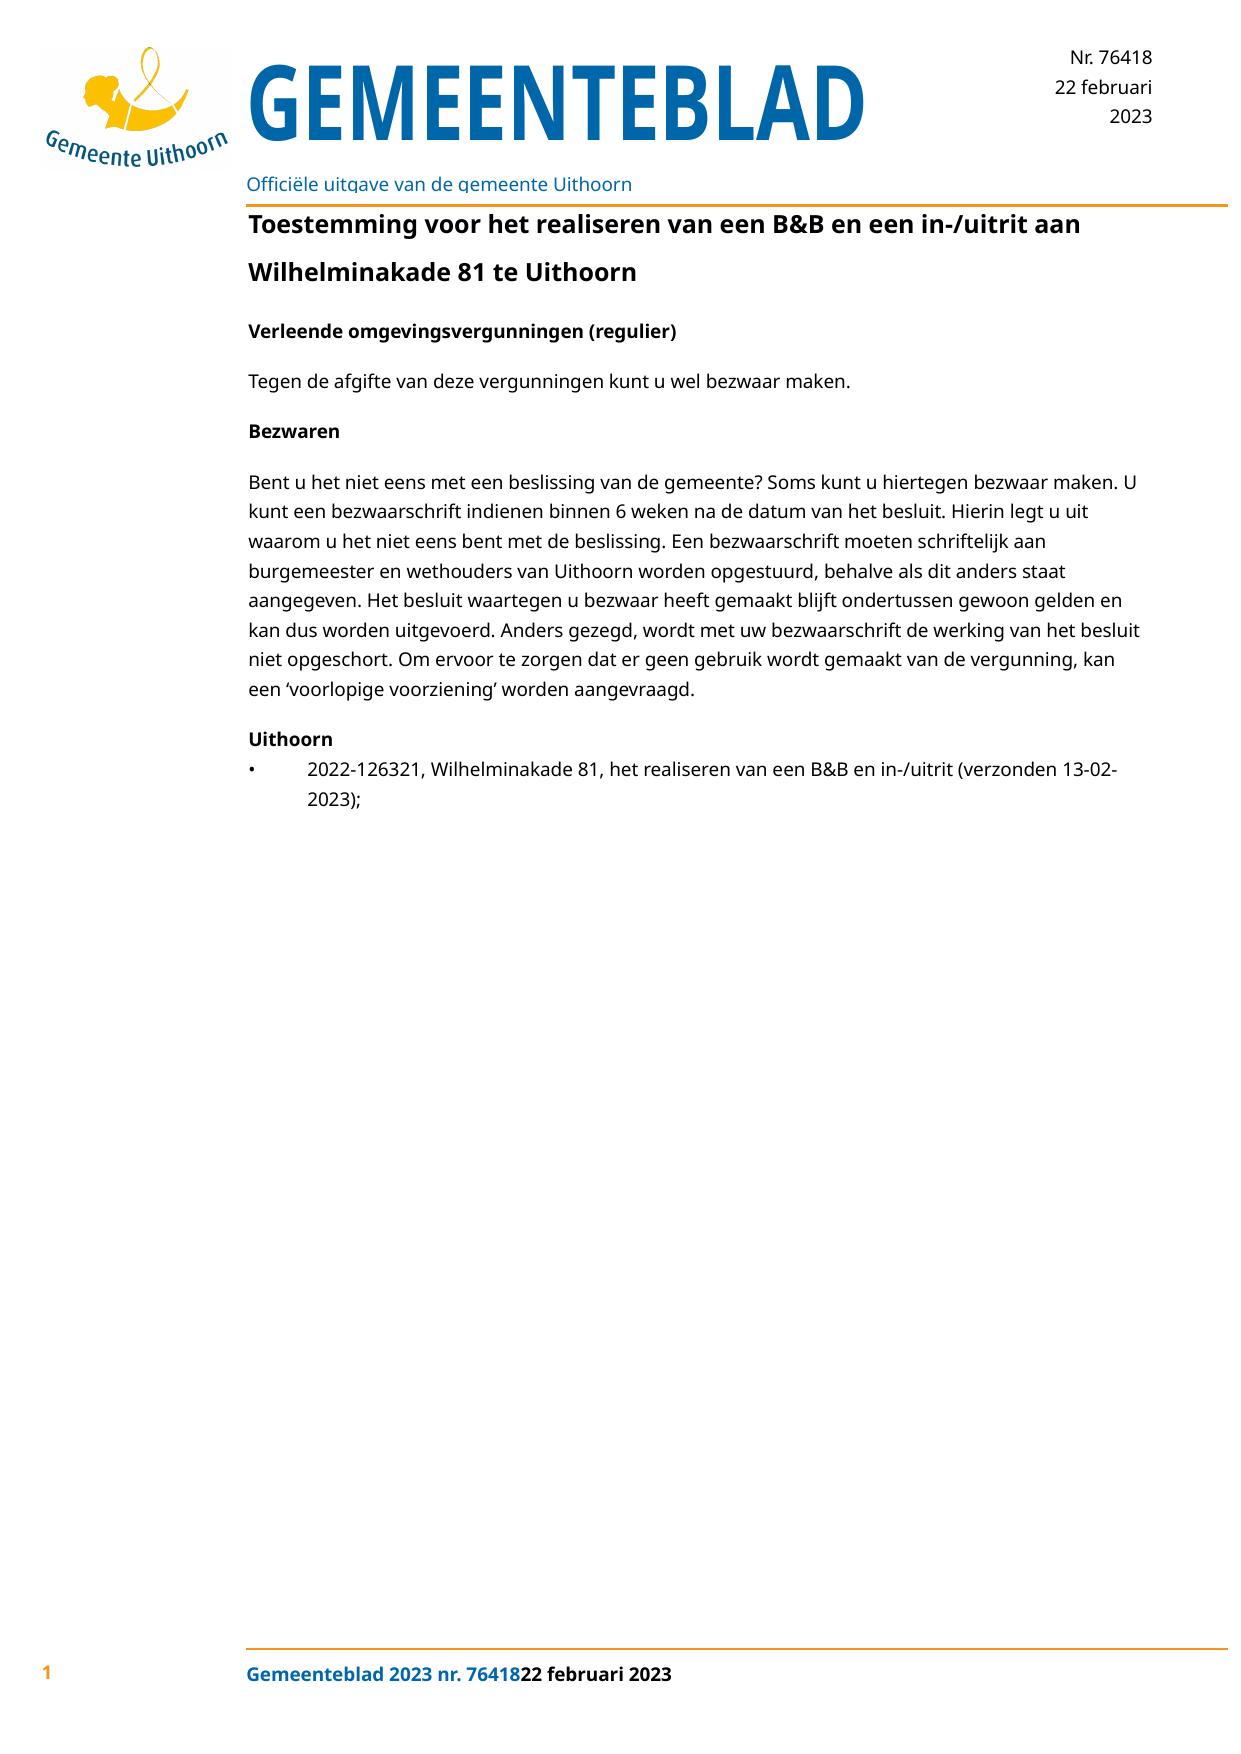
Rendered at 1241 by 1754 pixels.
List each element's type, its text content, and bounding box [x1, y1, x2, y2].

list 2022-126321, Wilhelminakade 81, het realiseren van een B&B en in-/uitrit (verzonden 13-02-2023); [248, 756, 1152, 812]
text Bezwaren [248, 419, 1152, 444]
text Uithoorn [248, 727, 1152, 752]
text Verleende omgevingsvergunningen (regulier) [248, 318, 1152, 344]
text Tegen de afgifte van deze vergunningen kunt u wel bezwaar maken. [248, 368, 1152, 394]
picture [41, 47, 231, 172]
text Toestemming voor het realiseren van een B&B en een in-/uitrit aan Wilhelminakade 81 te Uithoorn [248, 207, 1152, 288]
text Bent u het niet eens met een beslissing van de gemeente? Soms kunt u hiertegen bezwaar maken. U kunt een bezwaarschrift indienen binnen 6 weken na de datum van het besluit. Hierin legt u uit waarom u het niet eens bent met de beslissing. Een bezwaarschrift moeten schriftelijk aan burgemeester en wethouders van Uithoorn worden opgestuurd, behalve als dit anders staat aangegeven. Het besluit waartegen u bezwaar heeft gemaakt blijft ondertussen gewoon gelden en kan dus worden uitgevoerd. Anders gezegd, wordt met uw bezwaarschrift de werking van het besluit niet opgeschort. Om ervoor te zorgen dat er geen gebruik wordt gemaakt van de vergunning, kan een ‘voorlopige voorziening’ worden aangevraagd. [248, 469, 1152, 702]
